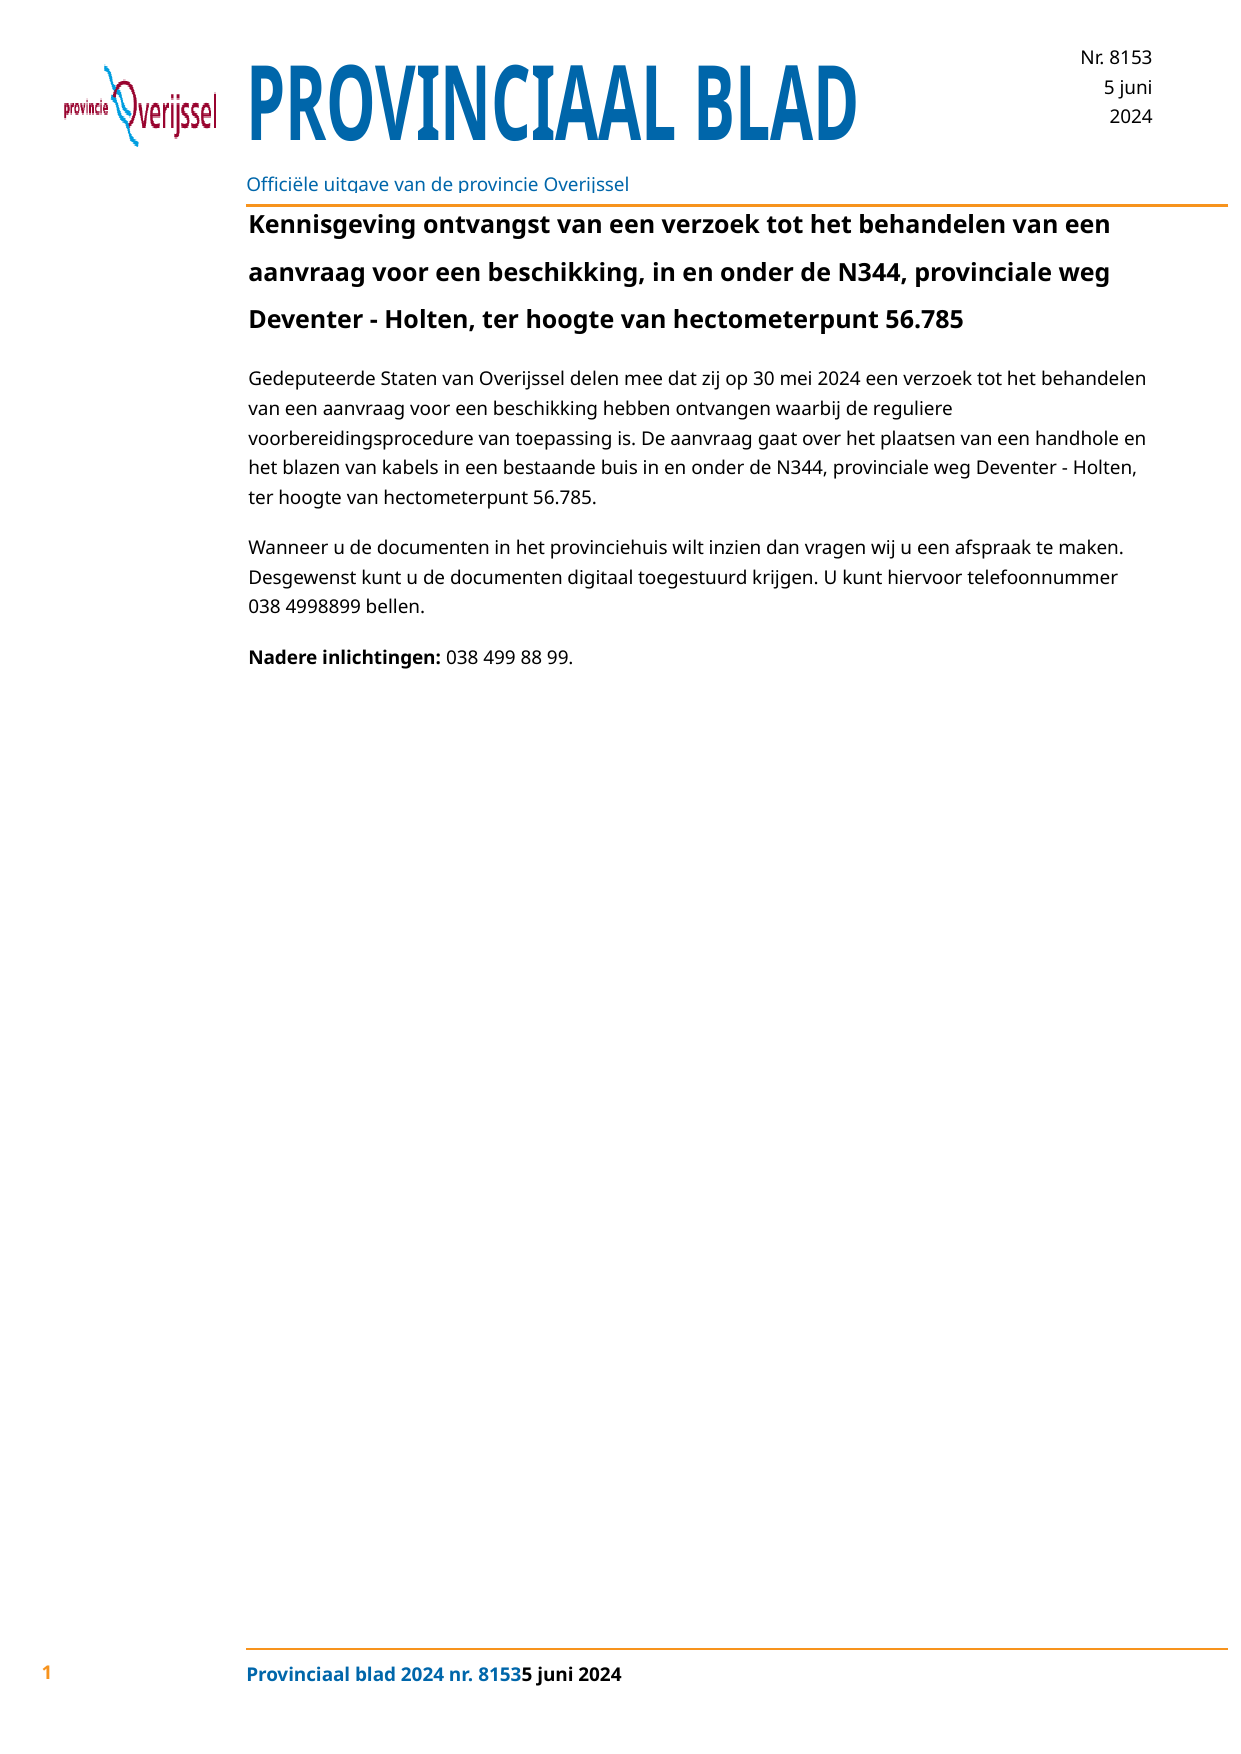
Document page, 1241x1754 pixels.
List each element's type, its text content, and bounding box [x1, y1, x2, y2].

text Wanneer u de documenten in het provinciehuis wilt inzien dan vragen wij u een afspraak te maken. Desgewenst kunt u de documenten digitaal toegestuurd krijgen. U kunt hiervoor telefoonnummer 038 4998899 bellen. [248, 534, 1152, 619]
picture [41, 47, 231, 172]
text Nadere inlichtingen: 038 499 88 99. [248, 644, 1152, 669]
text Gedeputeerde Staten van Overijssel delen mee dat zij op 30 mei 2024 een verzoek tot het behandelen van een aanvraag voor een beschikking hebben ontvangen waarbij de reguliere voorbereidingsprocedure van toepassing is. De aanvraag gaat over het plaatsen van een handhole en het blazen van kabels in een bestaande buis in en onder de N344, provinciale weg Deventer - Holten, ter hoogte van hectometerpunt 56.785. [248, 366, 1152, 509]
text Kennisgeving ontvangst van een verzoek tot het behandelen van een aanvraag voor een beschikking, in en onder de N344, provinciale weg Deventer - Holten, ter hoogte van hectometerpunt 56.785 [248, 207, 1152, 336]
